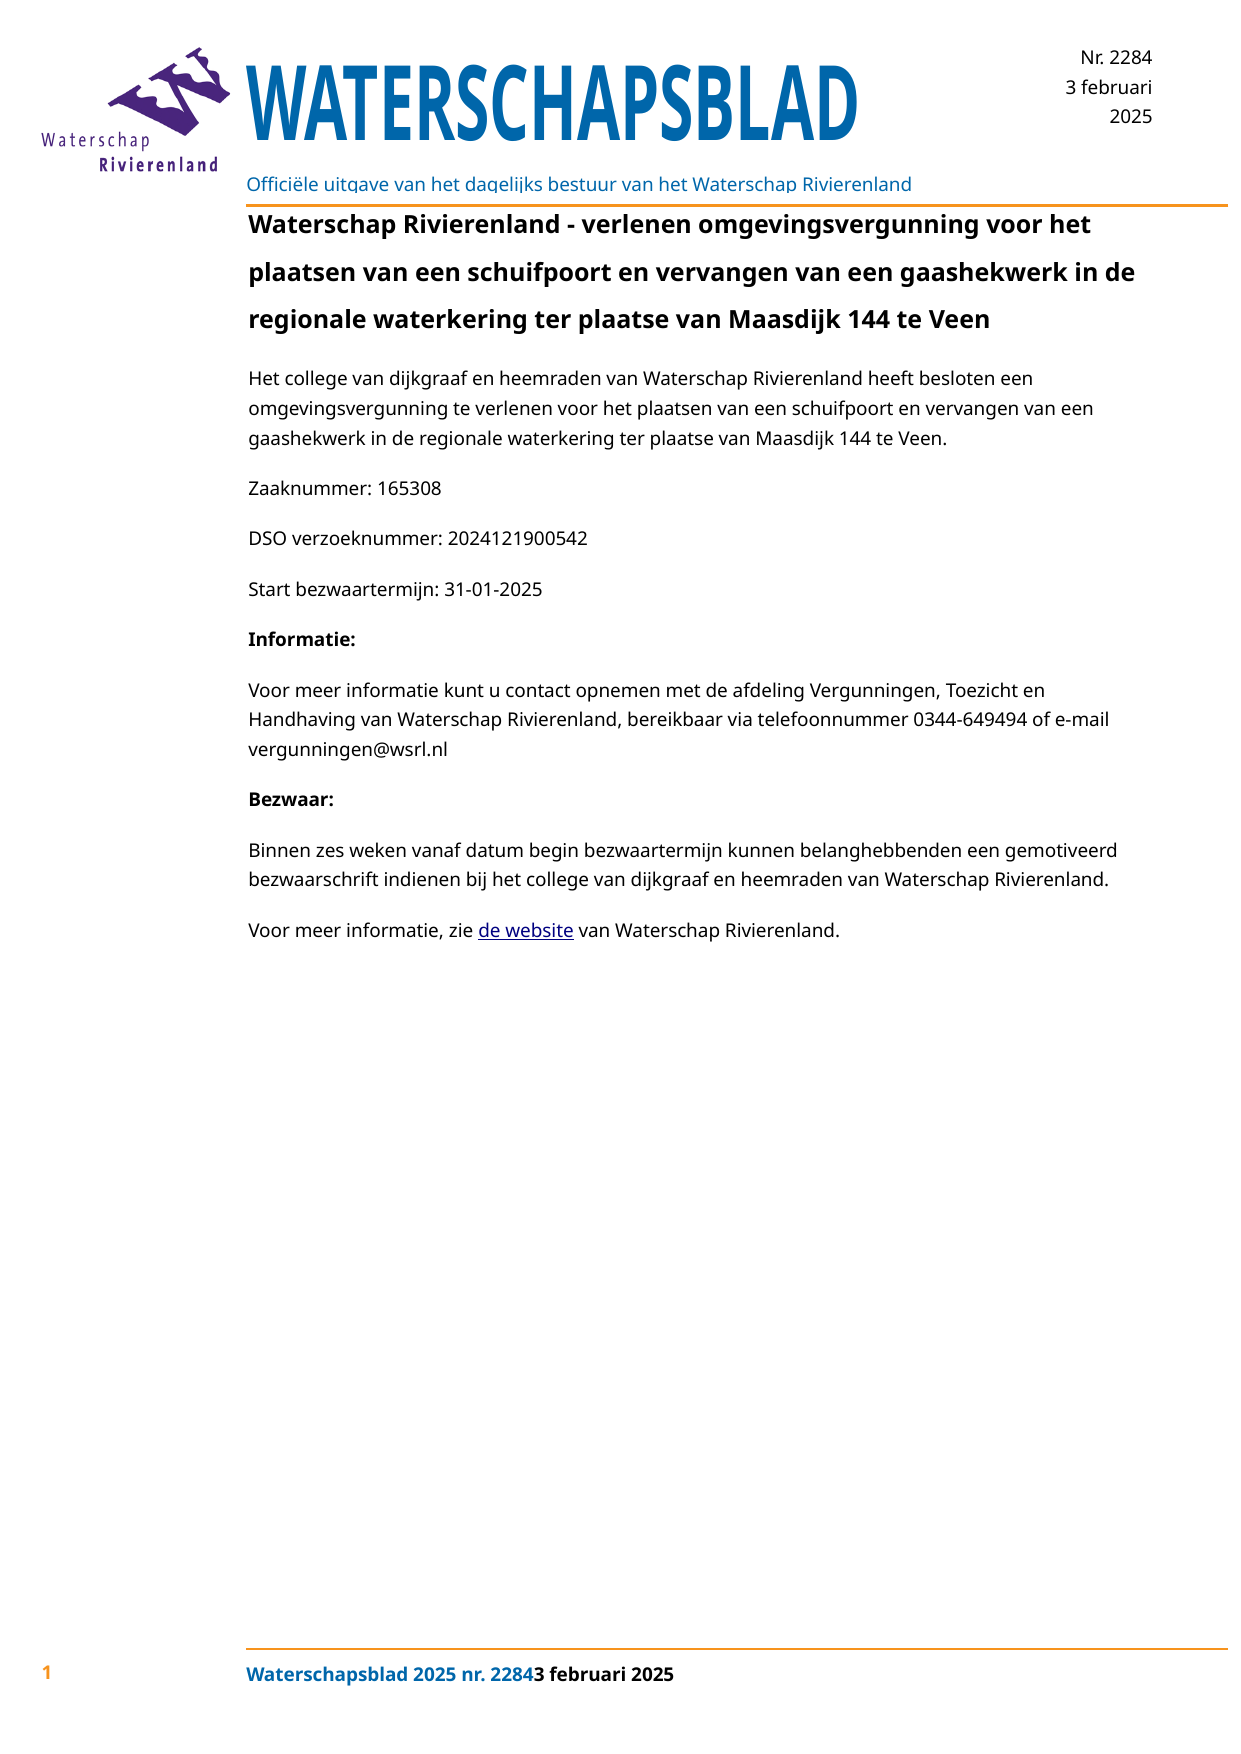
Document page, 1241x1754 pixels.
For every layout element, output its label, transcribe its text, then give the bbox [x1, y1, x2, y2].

text Het college van dijkgraaf en heemraden van Waterschap Rivierenland heeft besloten een omgevingsvergunning te verlenen voor het plaatsen van een schuifpoort en vervangen van een gaashekwerk in de regionale waterkering ter plaatse van Maasdijk 144 te Veen. [248, 366, 1152, 450]
text Zaaknummer: 165308 [248, 475, 1152, 501]
text Voor meer informatie kunt u contact opnemen met de afdeling Vergunningen, Toezicht en Handhaving van Waterschap Rivierenland, bereikbaar via telefoonnummer 0344-649494 of e-mail vergunningen@wsrl.nl [248, 677, 1152, 762]
text Start bezwaartermijn: 31-01-2025 [248, 576, 1152, 602]
text Waterschap Rivierenland - verlenen omgevingsvergunning voor het plaatsen van een schuifpoort en vervangen van een gaashekwerk in de regionale waterkering ter plaatse van Maasdijk 144 te Veen [248, 207, 1152, 336]
text DSO verzoeknummer: 2024121900542 [248, 526, 1152, 551]
text Voor meer informatie, zie de website van Waterschap Rivierenland. [248, 917, 1152, 942]
text Binnen zes weken vanaf datum begin bezwaartermijn kunnen belanghebbenden een gemotiveerd bezwaarschrift indienen bij het college van dijkgraaf en heemraden van Waterschap Rivierenland. [248, 837, 1152, 892]
picture [41, 47, 231, 172]
text Bezwaar: [248, 786, 1152, 812]
text Informatie: [248, 626, 1152, 652]
